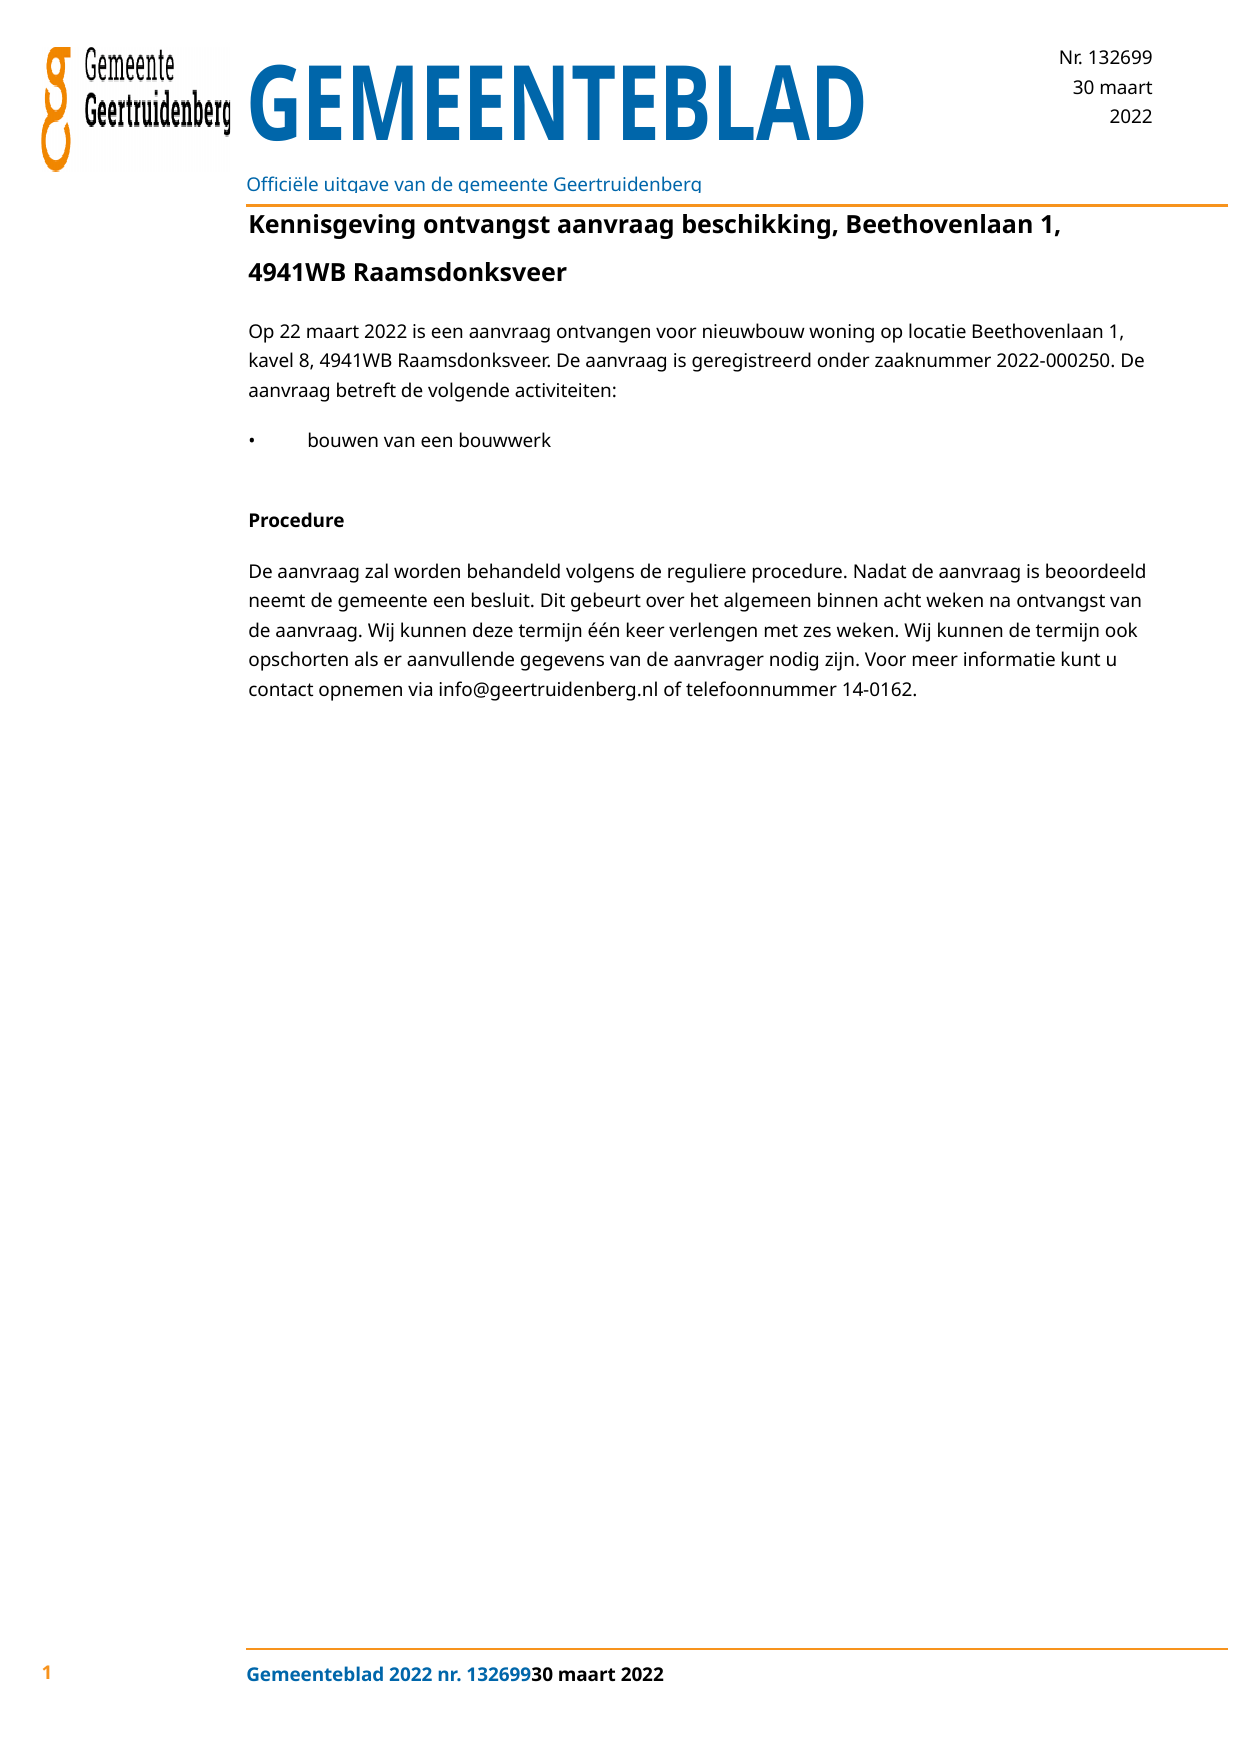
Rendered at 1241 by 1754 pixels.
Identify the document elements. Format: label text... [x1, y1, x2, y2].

list bouwen van een bouwwerk [248, 427, 1152, 453]
text De aanvraag zal worden behandeld volgens de reguliere procedure. Nadat de aanvraag is beoordeeld neemt de gemeente een besluit. Dit gebeurt over het algemeen binnen acht weken na ontvangst van de aanvraag. Wij kunnen deze termijn één keer verlengen met zes weken. Wij kunnen de termijn ook opschorten als er aanvullende gegevens van de aanvrager nodig zijn. Voor meer informatie kunt u contact opnemen via info@geertruidenberg.nl of telefoonnummer 14-0162. [248, 558, 1152, 702]
text Kennisgeving ontvangst aanvraag beschikking, Beethovenlaan 1, 4941WB Raamsdonksveer [248, 207, 1152, 288]
text Op 22 maart 2022 is een aanvraag ontvangen voor nieuwbouw woning op locatie Beethovenlaan 1, kavel 8, 4941WB Raamsdonksveer. De aanvraag is geregistreerd onder zaaknummer 2022-000250. De aanvraag betreft de volgende activiteiten: [248, 318, 1152, 403]
text Procedure [248, 507, 1152, 533]
picture [41, 47, 231, 172]
